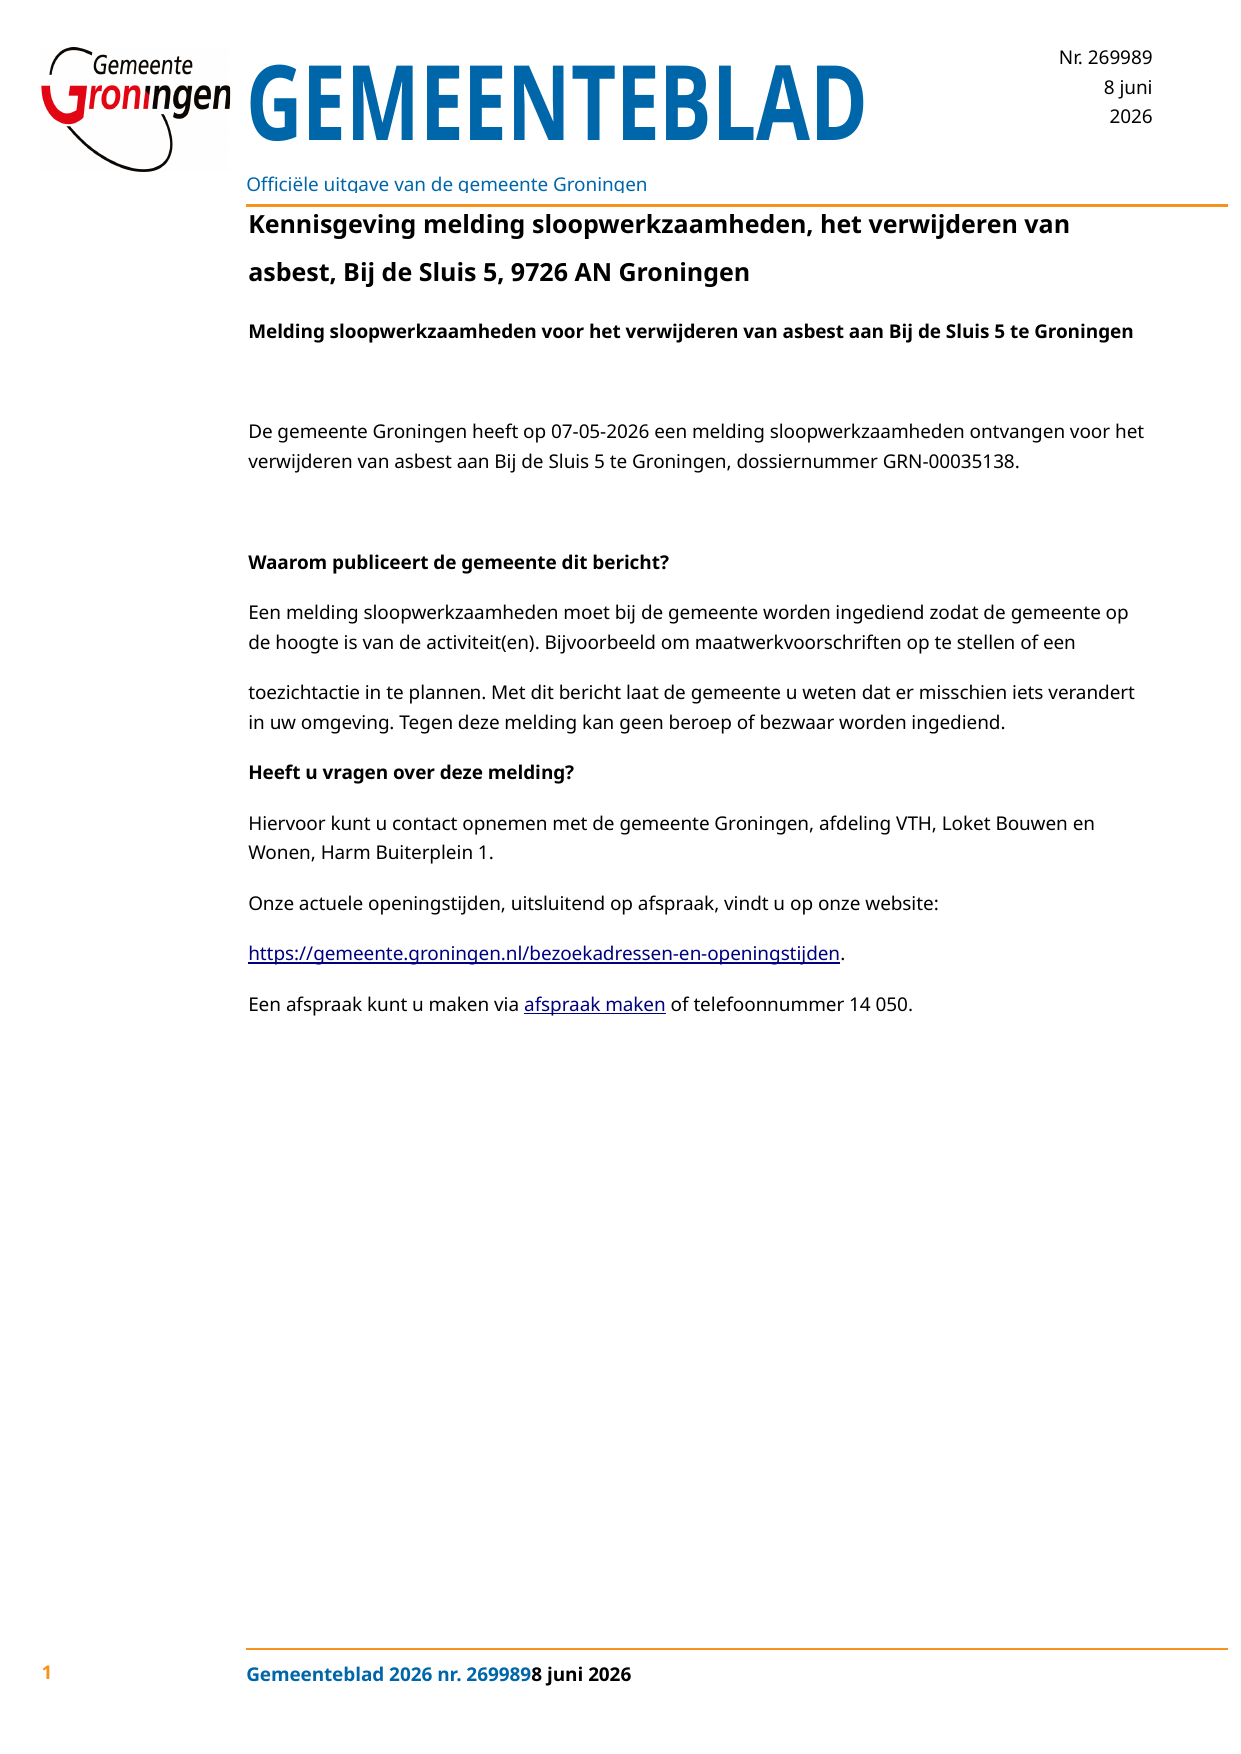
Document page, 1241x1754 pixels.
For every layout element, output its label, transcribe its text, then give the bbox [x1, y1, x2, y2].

picture [41, 47, 231, 172]
text Hiervoor kunt u contact opnemen met de gemeente Groningen, afdeling VTH, Loket Bouwen en Wonen, Harm Buiterplein 1. [248, 810, 1152, 865]
text Kennisgeving melding sloopwerkzaamheden, het verwijderen van asbest, Bij de Sluis 5, 9726 AN Groningen [248, 207, 1152, 288]
text toezichtactie in te plannen. Met dit bericht laat de gemeente u weten dat er misschien iets verandert in uw omgeving. Tegen deze melding kan geen beroep of bezwaar worden ingediend. [248, 679, 1152, 735]
text Waarom publiceert de gemeente dit bericht? [248, 549, 1152, 575]
text https://gemeente.groningen.nl/bezoekadressen-en-openingstijden. [248, 940, 1152, 966]
text Melding sloopwerkzaamheden voor het verwijderen van asbest aan Bij de Sluis 5 te Groningen [248, 318, 1152, 344]
text Een melding sloopwerkzaamheden moet bij de gemeente worden ingediend zodat de gemeente op de hoogte is van de activiteit(en). Bijvoorbeeld om maatwerkvoorschriften op te stellen of een [248, 599, 1152, 655]
text De gemeente Groningen heeft op 07-05-2026 een melding sloopwerkzaamheden ontvangen voor het verwijderen van asbest aan Bij de Sluis 5 te Groningen, dossiernummer GRN-00035138. [248, 419, 1152, 474]
text Onze actuele openingstijden, uitsluitend op afspraak, vindt u op onze website: [248, 890, 1152, 916]
text Een afspraak kunt u maken via afspraak maken of telefoonnummer 14 050. [248, 991, 1152, 1017]
text Heeft u vragen over deze melding? [248, 759, 1152, 785]
